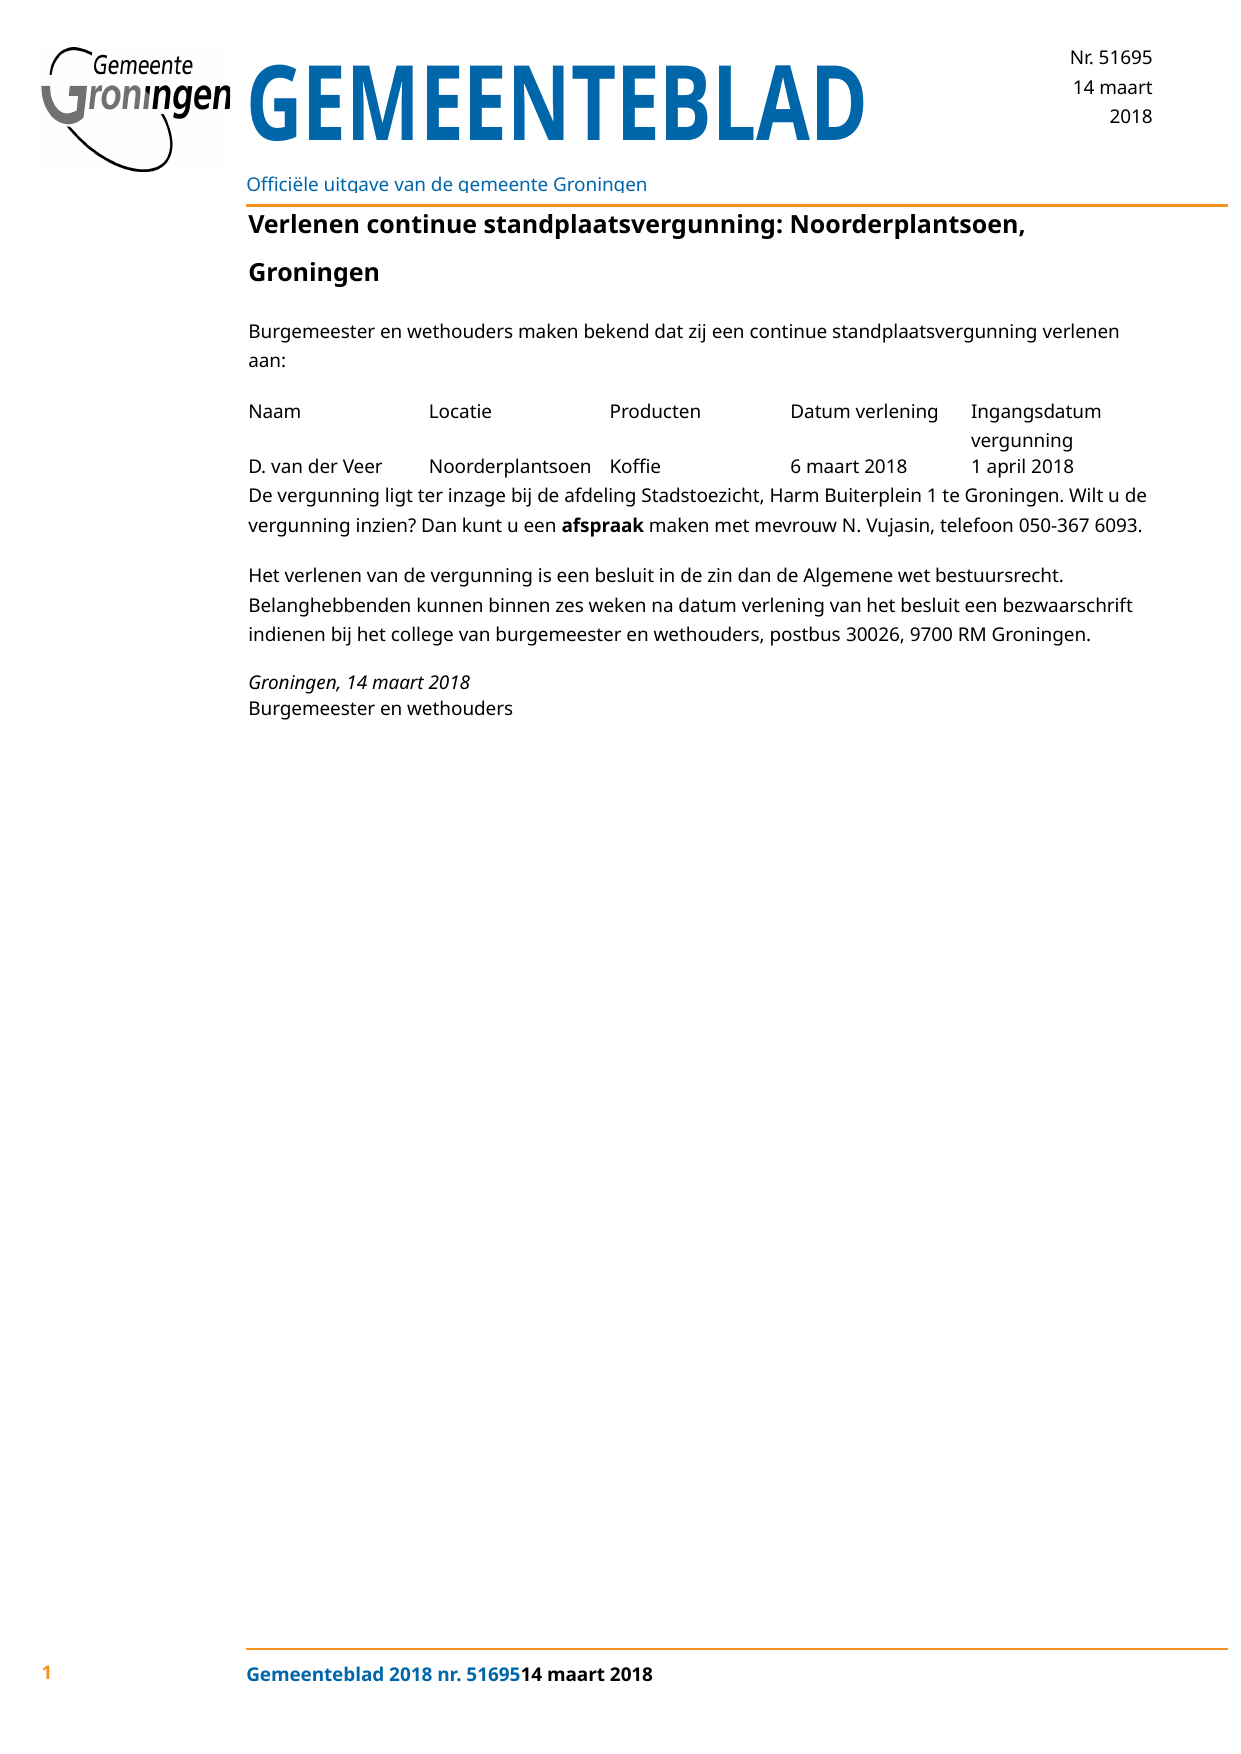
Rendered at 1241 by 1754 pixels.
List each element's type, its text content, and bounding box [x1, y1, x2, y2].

text Het verlenen van de vergunning is een besluit in de zin dan de Algemene wet bestuursrecht. Belanghebbenden kunnen binnen zes weken na datum verlening van het besluit een bezwaarschrift indienen bij het college van burgemeester en wethouders, postbus 30026, 9700 RM Groningen. [248, 562, 1152, 647]
picture [41, 47, 231, 172]
table_header Naam [248, 398, 429, 453]
table_cell 1 april 2018 [971, 453, 1152, 479]
table_header Producten [609, 398, 790, 453]
table_header Datum verlening [790, 398, 971, 453]
text Groningen, 14 maart 2018 [248, 669, 1152, 695]
table_cell 6 maart 2018 [790, 453, 971, 479]
table_cell D. van der Veer [248, 453, 429, 479]
text Burgemeester en wethouders maken bekend dat zij een continue standplaatsvergunning verlenen aan: [248, 318, 1152, 373]
text Verlenen continue standplaatsvergunning: Noorderplantsoen, Groningen [248, 207, 1152, 288]
text Burgemeester en wethouders [248, 695, 1152, 721]
table_header Locatie [429, 398, 609, 453]
table_cell Noorderplantsoen [429, 453, 609, 479]
text De vergunning ligt ter inzage bij de afdeling Stadstoezicht, Harm Buiterplein 1 te Groningen. Wilt u de vergunning inzien? Dan kunt u een afspraak maken met mevrouw N. Vujasin, telefoon 050-367 6093. [248, 482, 1152, 538]
table_header Ingangsdatum vergunning [971, 398, 1152, 453]
table_cell Koffie [609, 453, 790, 479]
